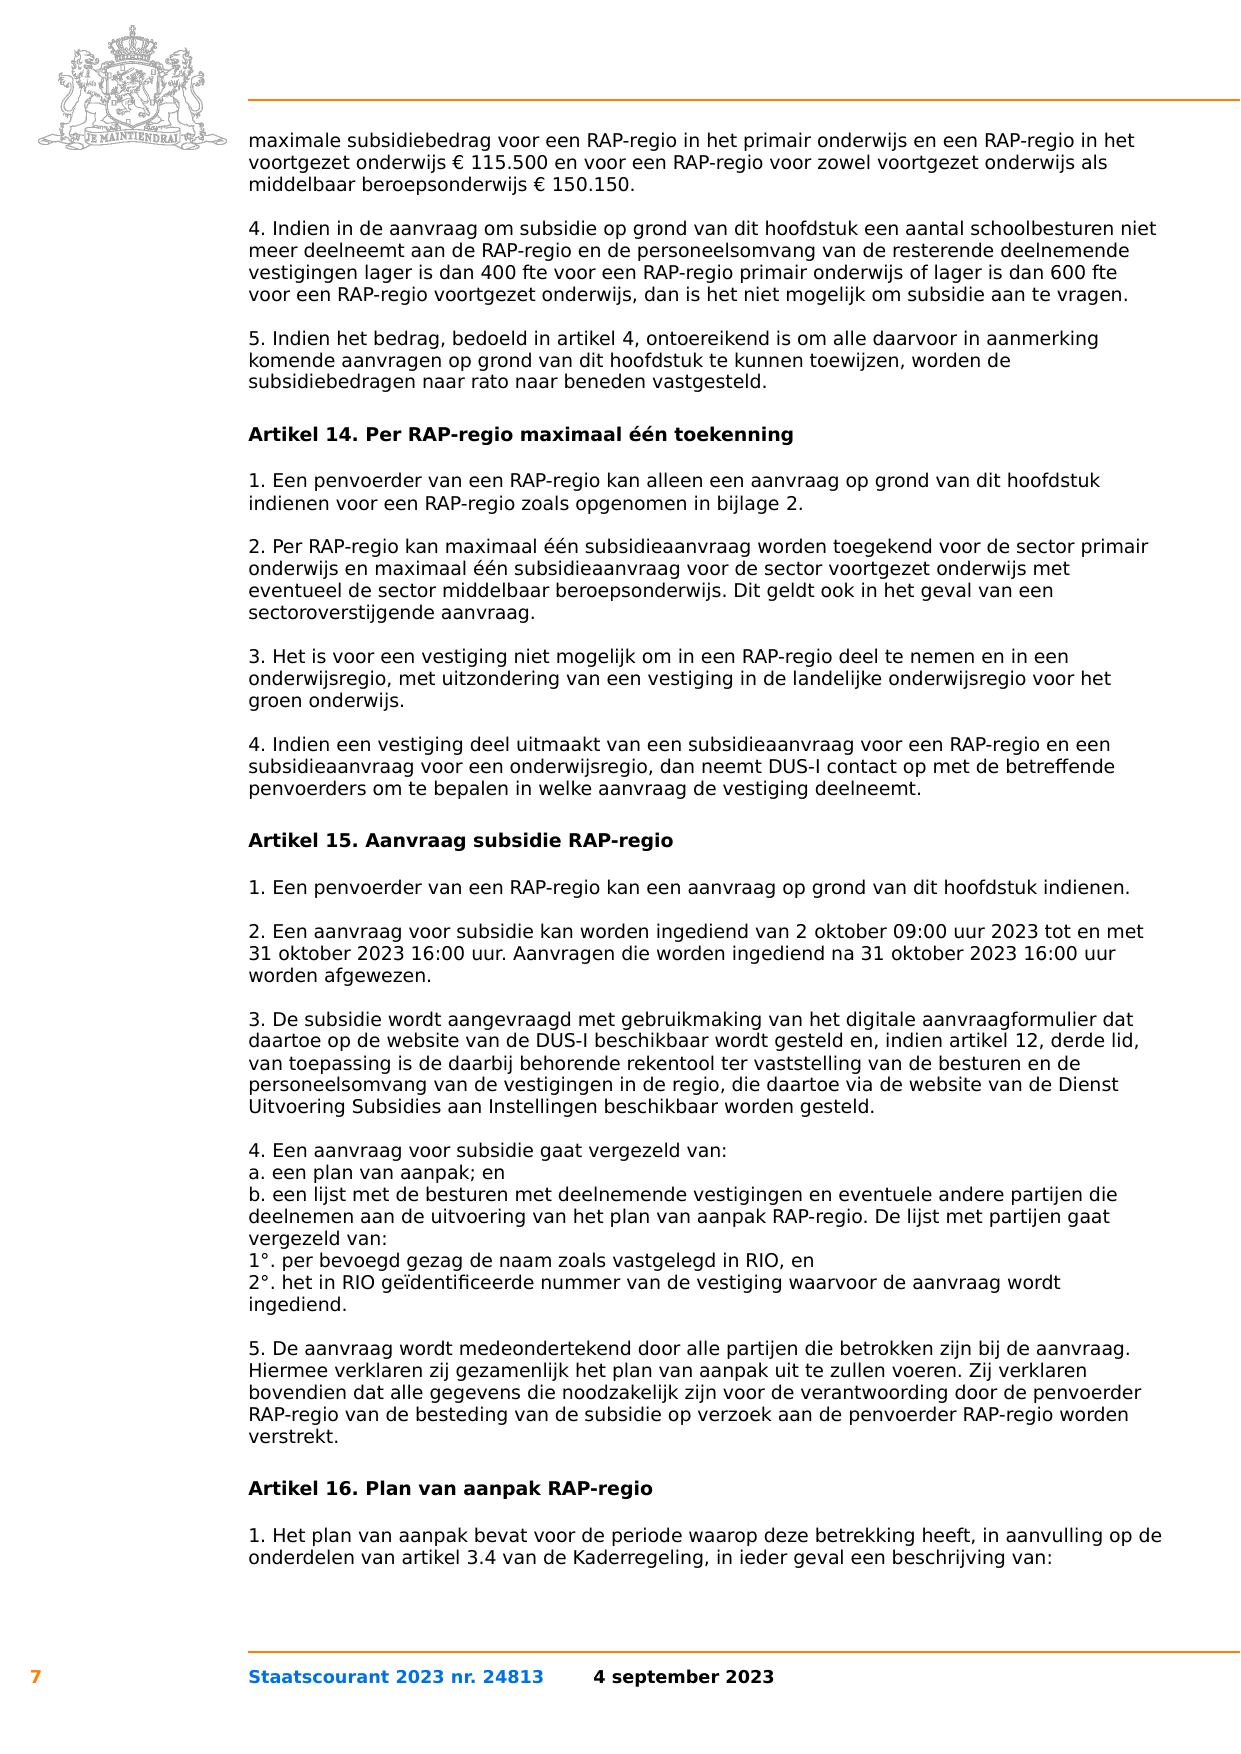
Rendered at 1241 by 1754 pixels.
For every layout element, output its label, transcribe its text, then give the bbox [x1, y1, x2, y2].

text a. een plan van aanpak; en [248, 1162, 1163, 1184]
text maximale subsidiebedrag voor een RAP-regio in het primair onderwijs en een RAP-regio in het voortgezet onderwijs € 115.500 en voor een RAP-regio voor zowel voortgezet onderwijs als middelbaar beroepsonderwijs € 150.150. [248, 130, 1163, 196]
text 2°. het in RIO geïdentificeerde nummer van de vestiging waarvoor de aanvraag wordt ingediend. [248, 1272, 1163, 1316]
text 4. Een aanvraag voor subsidie gaat vergezeld van: [248, 1140, 1163, 1162]
text 3. Het is voor een vestiging niet mogelijk om in een RAP-regio deel te nemen en in een onderwijsregio, met uitzondering van een vestiging in de landelijke onderwijsregio voor het groen onderwijs. [248, 646, 1163, 712]
text 5. Indien het bedrag, bedoeld in artikel 4, ontoereikend is om alle daarvoor in aanmerking komende aanvragen op grond van dit hoofdstuk te kunnen toewijzen, worden de subsidiebedragen naar rato naar beneden vastgesteld. [248, 327, 1163, 393]
picture [38, 25, 227, 150]
text 4. Indien in de aanvraag om subsidie op grond van dit hoofdstuk een aantal schoolbesturen niet meer deelneemt aan de RAP-regio en de personeelsomvang van de resterende deelnemende vestigingen lager is dan 400 fte voor een RAP-regio primair onderwijs of lager is dan 600 fte voor een RAP-regio voortgezet onderwijs, dan is het niet mogelijk om subsidie aan te vragen. [248, 218, 1163, 306]
text 2. Een aanvraag voor subsidie kan worden ingediend van 2 oktober 09:00 uur 2023 tot en met 31 oktober 2023 16:00 uur. Aanvragen die worden ingediend na 31 oktober 2023 16:00 uur worden afgewezen. [248, 921, 1163, 987]
text 1. Een penvoerder van een RAP-regio kan alleen een aanvraag op grond van dit hoofdstuk indienen voor een RAP-regio zoals opgenomen in bijlage 2. [248, 470, 1163, 514]
text 1°. per bevoegd gezag de naam zoals vastgelegd in RIO, en [248, 1250, 1163, 1272]
text 1. Het plan van aanpak bevat voor de periode waarop deze betrekking heeft, in aanvulling op de onderdelen van artikel 3.4 van de Kaderregeling, in ieder geval een beschrijving van: [248, 1525, 1163, 1569]
subtitle Artikel 16. Plan van aanpak RAP-regio [248, 1478, 1163, 1500]
text 4. Indien een vestiging deel uitmaakt van een subsidieaanvraag voor een RAP-regio en een subsidieaanvraag voor een onderwijsregio, dan neemt DUS-I contact op met de betreffende penvoerders om te bepalen in welke aanvraag de vestiging deelneemt. [248, 734, 1163, 800]
text 3. De subsidie wordt aangevraagd met gebruikmaking van het digitale aanvraagformulier dat daartoe op de website van de DUS-I beschikbaar wordt gesteld en, indien artikel 12, derde lid, van toepassing is de daarbij behorende rekentool ter vaststelling van de besturen en de personeelsomvang van de vestigingen in de regio, die daartoe via de website van de Dienst Uitvoering Subsidies aan Instellingen beschikbaar worden gesteld. [248, 1008, 1163, 1118]
subtitle Artikel 15. Aanvraag subsidie RAP-regio [248, 830, 1163, 852]
text 2. Per RAP-regio kan maximaal één subsidieaanvraag worden toegekend voor de sector primair onderwijs en maximaal één subsidieaanvraag voor de sector voortgezet onderwijs met eventueel de sector middelbaar beroepsonderwijs. Dit geldt ook in het geval van een sectoroverstijgende aanvraag. [248, 536, 1163, 624]
text 1. Een penvoerder van een RAP-regio kan een aanvraag op grond van dit hoofdstuk indienen. [248, 877, 1163, 899]
text b. een lijst met de besturen met deelnemende vestigingen en eventuele andere partijen die deelnemen aan de uitvoering van het plan van aanpak RAP-regio. De lijst met partijen gaat vergezeld van: [248, 1184, 1163, 1250]
text 5. De aanvraag wordt medeondertekend door alle partijen die betrokken zijn bij de aanvraag. Hiermee verklaren zij gezamenlijk het plan van aanpak uit te zullen voeren. Zij verklaren bovendien dat alle gegevens die noodzakelijk zijn voor de verantwoording door de penvoerder RAP-regio van de besteding van de subsidie op verzoek aan de penvoerder RAP-regio worden verstrekt. [248, 1338, 1163, 1448]
subtitle Artikel 14. Per RAP-regio maximaal één toekenning [248, 423, 1163, 445]
